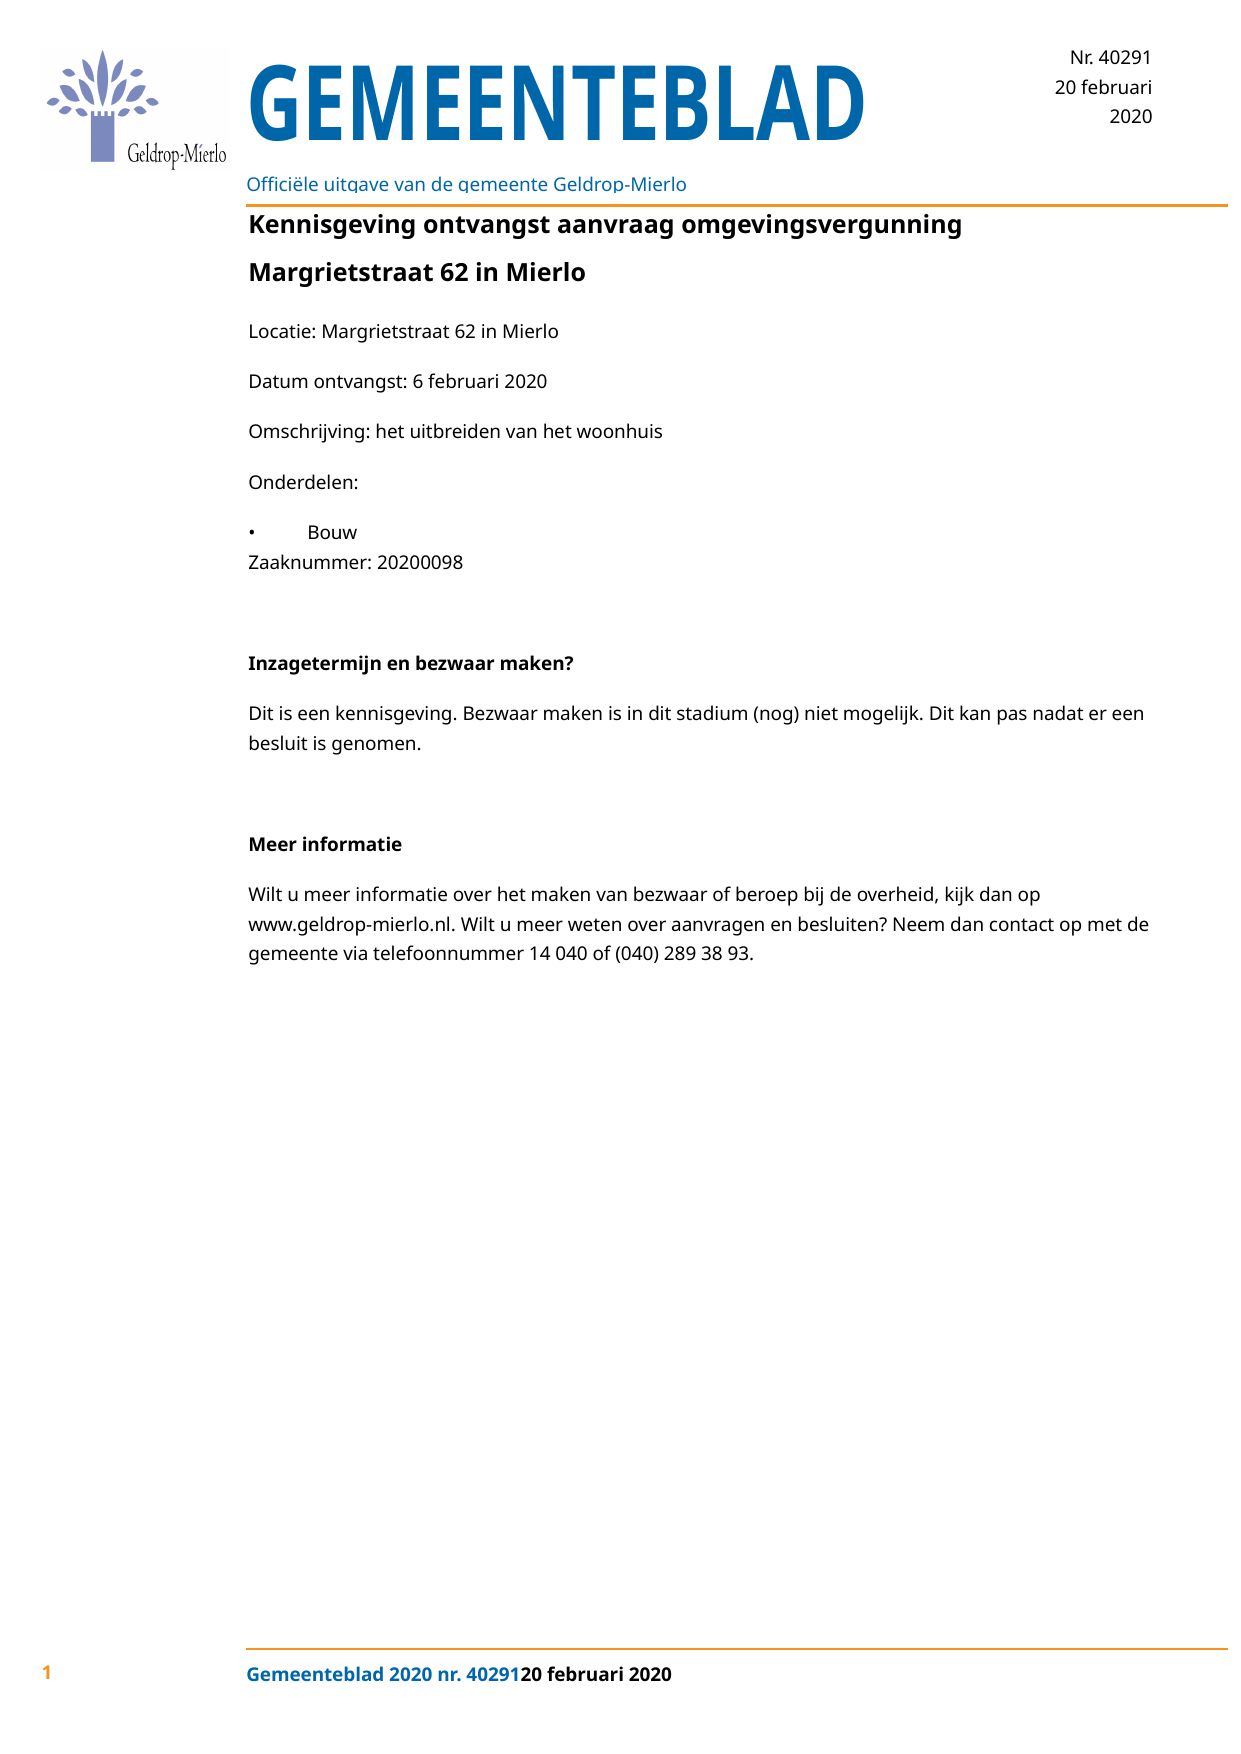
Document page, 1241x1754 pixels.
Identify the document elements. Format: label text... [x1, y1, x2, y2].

text Wilt u meer informatie over het maken van bezwaar of beroep bij de overheid, kijk dan op www.geldrop-mierlo.nl. Wilt u meer weten over aanvragen en besluiten? Neem dan contact op met de gemeente via telefoonnummer 14 040 of (040) 289 38 93. [248, 881, 1152, 966]
text Omschrijving: het uitbreiden van het woonhuis [248, 419, 1152, 444]
list Bouw [248, 519, 1152, 545]
text Meer informatie [248, 831, 1152, 857]
text Dit is een kennisgeving. Bezwaar maken is in dit stadium (nog) niet mogelijk. Dit kan pas nadat er een besluit is genomen. [248, 700, 1152, 756]
text Kennisgeving ontvangst aanvraag omgevingsvergunning Margrietstraat 62 in Mierlo [248, 207, 1152, 288]
text Locatie: Margrietstraat 62 in Mierlo [248, 318, 1152, 344]
text Onderdelen: [248, 469, 1152, 495]
text Inzagetermijn en bezwaar maken? [248, 650, 1152, 676]
picture [41, 47, 231, 172]
text Datum ontvangst: 6 februari 2020 [248, 368, 1152, 394]
text Zaaknummer: 20200098 [248, 549, 1152, 575]
